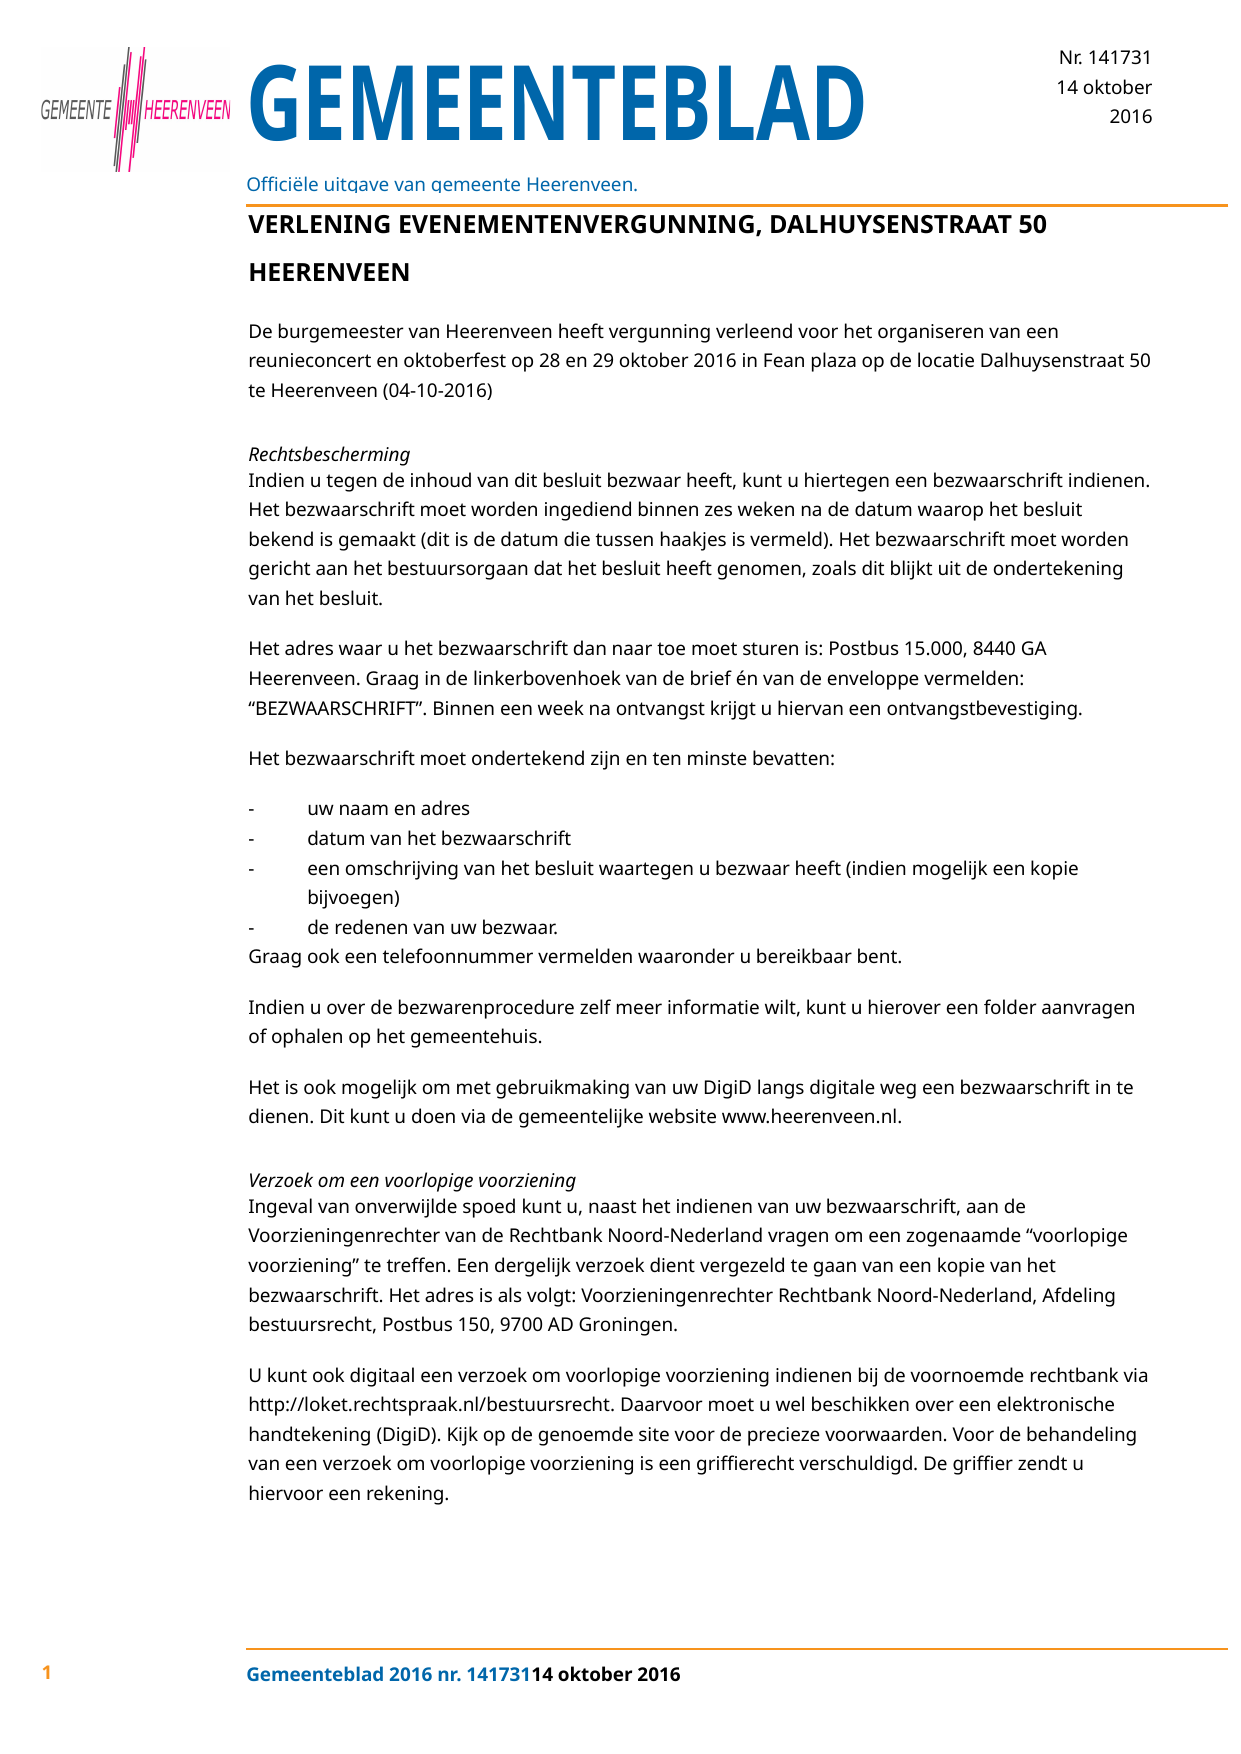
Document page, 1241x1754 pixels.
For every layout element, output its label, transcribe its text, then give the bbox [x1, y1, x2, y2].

list een omschrijving van het besluit waartegen u bezwaar heeft (indien mogelijk een kopie bijvoegen) [248, 855, 1152, 910]
text Graag ook een telefoonnummer vermelden waaronder u bereikbaar bent. [248, 943, 1152, 969]
text Verzoek om een voorlopige voorziening [248, 1167, 1152, 1193]
list datum van het bezwaarschrift [248, 825, 1152, 851]
list uw naam en adres [248, 796, 1152, 821]
text Rechtsbescherming [248, 441, 1152, 467]
text De burgemeester van Heerenveen heeft vergunning verleend voor het organiseren van een reunieconcert en oktoberfest op 28 en 29 oktober 2016 in Fean plaza op de locatie Dalhuysenstraat 50 te Heerenveen (04-10-2016) [248, 318, 1152, 403]
text Indien u tegen de inhoud van dit besluit bezwaar heeft, kunt u hiertegen een bezwaarschrift indienen. Het bezwaarschrift moet worden ingediend binnen zes weken na de datum waarop het besluit bekend is gemaakt (dit is de datum die tussen haakjes is vermeld). Het bezwaarschrift moet worden gericht aan het bestuursorgaan dat het besluit heeft genomen, zoals dit blijkt uit de ondertekening van het besluit. [248, 467, 1152, 611]
picture [41, 47, 231, 172]
text Indien u over de bezwarenprocedure zelf meer informatie wilt, kunt u hierover een folder aanvragen of ophalen op het gemeentehuis. [248, 994, 1152, 1049]
text Ingeval van onverwijlde spoed kunt u, naast het indienen van uw bezwaarschrift, aan de Voorzieningenrechter van de Rechtbank Noord-Nederland vragen om een zogenaamde “voorlopige voorziening” te treffen. Een dergelijk verzoek dient vergezeld te gaan van een kopie van het bezwaarschrift. Het adres is als volgt: Voorzieningenrechter Rechtbank Noord-Nederland, Afdeling bestuursrecht, Postbus 150, 9700 AD Groningen. [248, 1193, 1152, 1337]
text Het is ook mogelijk om met gebruikmaking van uw DigiD langs digitale weg een bezwaarschrift in te dienen. Dit kunt u doen via de gemeentelijke website www.heerenveen.nl. [248, 1074, 1152, 1129]
list de redenen van uw bezwaar. [248, 914, 1152, 939]
text Het bezwaarschrift moet ondertekend zijn en ten minste bevatten: [248, 745, 1152, 771]
text VERLENING EVENEMENTENVERGUNNING, DALHUYSENSTRAAT 50 HEERENVEEN [248, 207, 1152, 288]
text Het adres waar u het bezwaarschrift dan naar toe moet sturen is: Postbus 15.000, 8440 GA Heerenveen. Graag in de linkerbovenhoek van de brief én van de enveloppe vermelden: “BEZWAARSCHRIFT”. Binnen een week na ontvangst krijgt u hiervan een ontvangstbevestiging. [248, 636, 1152, 720]
text U kunt ook digitaal een verzoek om voorlopige voorziening indienen bij de voornoemde rechtbank via http://loket.rechtspraak.nl/bestuursrecht. Daarvoor moet u wel beschikken over een elektronische handtekening (DigiD). Kijk op de genoemde site voor de precieze voorwaarden. Voor de behandeling van een verzoek om voorlopige voorziening is een griffierecht verschuldigd. De griffier zendt u hiervoor een rekening. [248, 1362, 1152, 1506]
